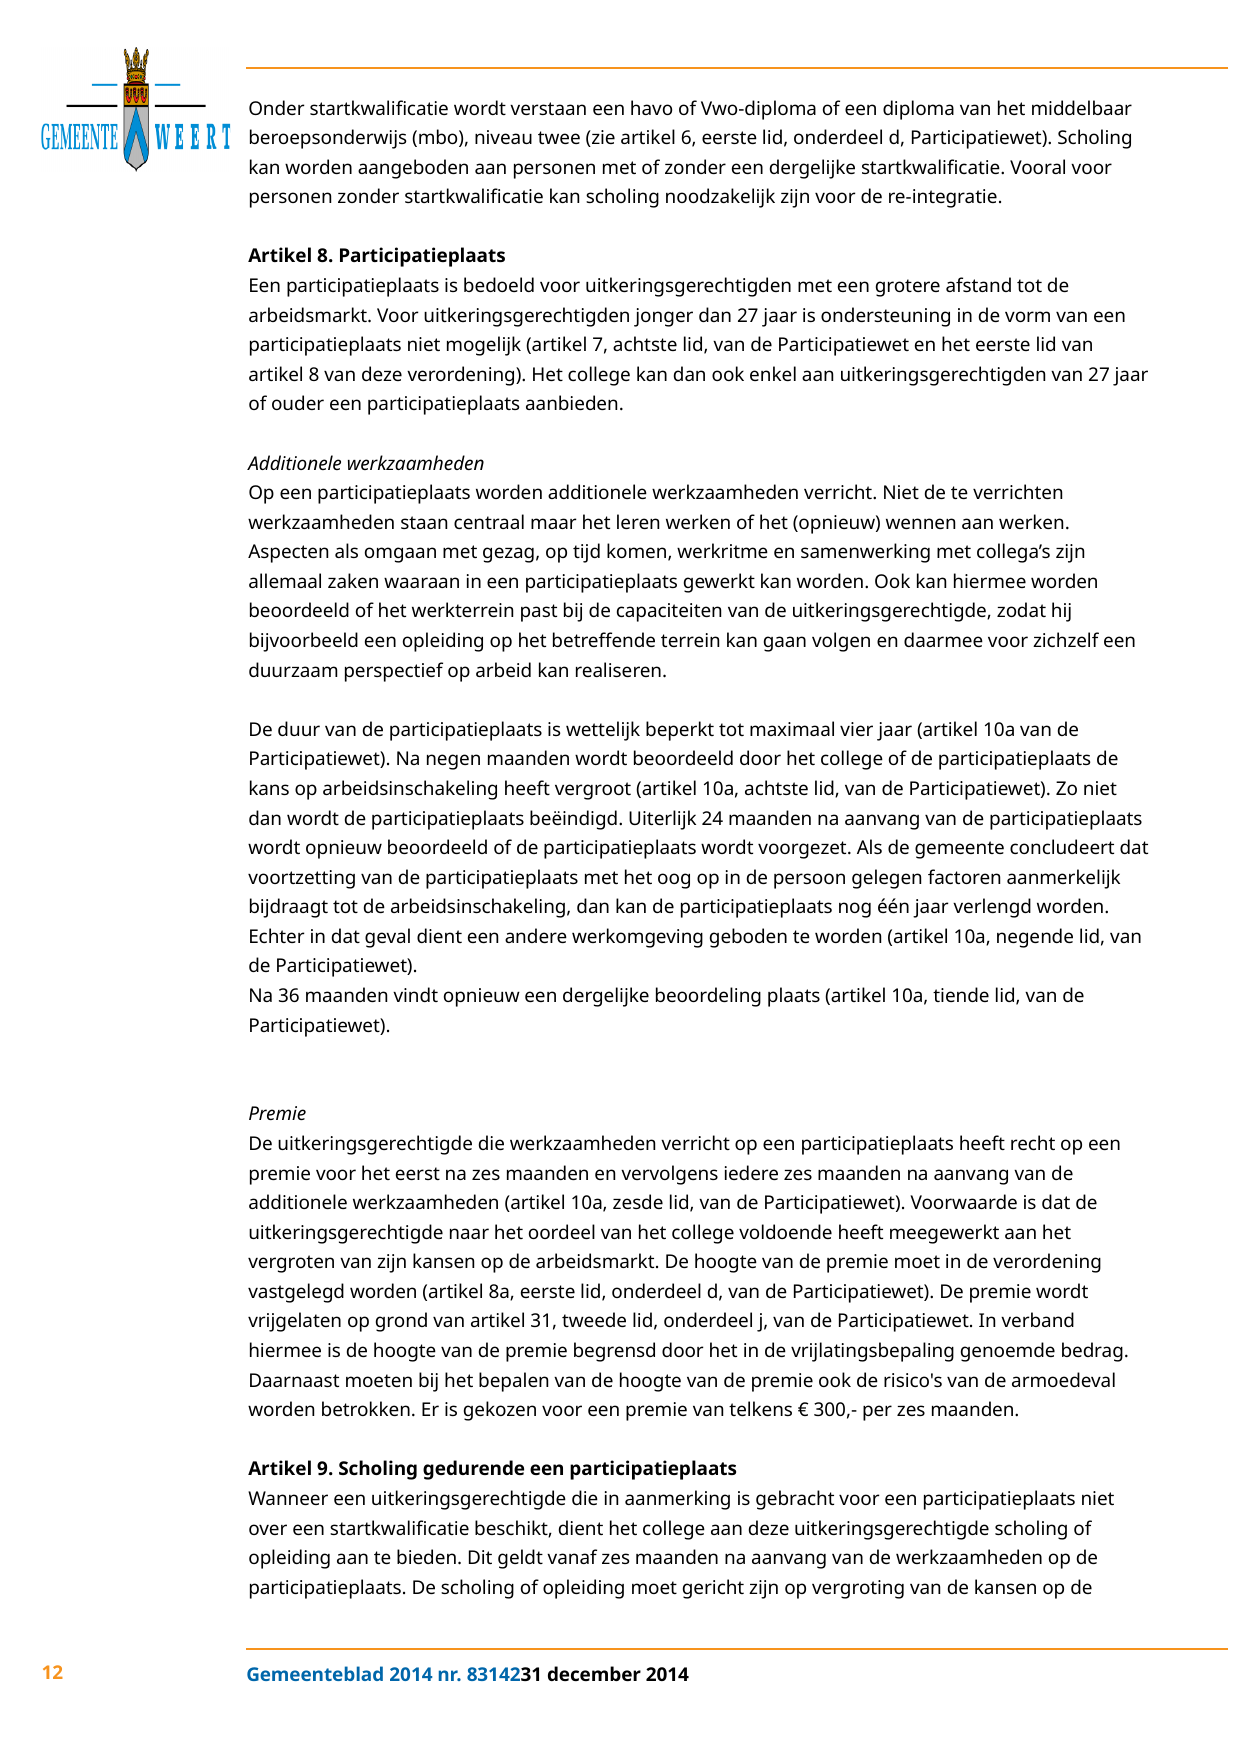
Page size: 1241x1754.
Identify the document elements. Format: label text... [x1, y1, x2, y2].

text Onder startkwalificatie wordt verstaan een havo of Vwo-diploma of een diploma van het middelbaar beroepsonderwijs (mbo), niveau twee (zie artikel 6, eerste lid, onderdeel d, Participatiewet). Scholing kan worden aangeboden aan personen met of zonder een dergelijke startkwalificatie. Vooral voor personen zonder startkwalificatie kan scholing noodzakelijk zijn voor de re-integratie. [248, 95, 1152, 209]
text Op een participatieplaats worden additionele werkzaamheden verricht. Niet de te verrichten werkzaamheden staan centraal maar het leren werken of het (opnieuw) wennen aan werken. Aspecten als omgaan met gezag, op tijd komen, werkritme en samenwerking met collega’s zijn allemaal zaken waaraan in een participatieplaats gewerkt kan worden. Ook kan hiermee worden beoordeeld of het werkterrein past bij de capaciteiten van de uitkeringsgerechtigde, zodat hij bijvoorbeeld een opleiding op het betreffende terrein kan gaan volgen en daarmee voor zichzelf een duurzaam perspectief op arbeid kan realiseren. [248, 479, 1152, 683]
text Wanneer een uitkeringsgerechtigde die in aanmerking is gebracht voor een participatieplaats niet over een startkwalificatie beschikt, dient het college aan deze uitkeringsgerechtigde scholing of opleiding aan te bieden. Dit geldt vanaf zes maanden na aanvang van de werkzaamheden op de participatieplaats. De scholing of opleiding moet gericht zijn op vergroting van de kansen op de [248, 1485, 1152, 1600]
text De duur van de participatieplaats is wettelijk beperkt tot maximaal vier jaar (artikel 10a van de Participatiewet). Na negen maanden wordt beoordeeld door het college of de participatieplaats de kans op arbeidsinschakeling heeft vergroot (artikel 10a, achtste lid, van de Participatiewet). Zo niet dan wordt de participatieplaats beëindigd. Uiterlijk 24 maanden na aanvang van de participatieplaats wordt opnieuw beoordeeld of de participatieplaats wordt voorgezet. Als de gemeente concludeert dat voortzetting van de participatieplaats met het oog op in de persoon gelegen factoren aanmerkelijk bijdraagt tot de arbeidsinschakeling, dan kan de participatieplaats nog één jaar verlengd worden. Echter in dat geval dient een andere werkomgeving geboden te worden (artikel 10a, negende lid, van de Participatiewet). [248, 716, 1152, 978]
text Een participatieplaats is bedoeld voor uitkeringsgerechtigden met een grotere afstand tot de arbeidsmarkt. Voor uitkeringsgerechtigden jonger dan 27 jaar is ondersteuning in de vorm van een participatieplaats niet mogelijk (artikel 7, achtste lid, van de Participatiewet en het eerste lid van artikel 8 van deze verordening). Het college kan dan ook enkel aan uitkeringsgerechtigden van 27 jaar of ouder een participatieplaats aanbieden. [248, 272, 1152, 416]
text Premie [248, 1101, 1152, 1126]
text Artikel 8. Participatieplaats [248, 243, 1152, 268]
text Additionele werkzaamheden [248, 450, 1152, 476]
text Artikel 9. Scholing gedurende een participatieplaats [248, 1456, 1152, 1481]
text De uitkeringsgerechtigde die werkzaamheden verricht op een participatieplaats heeft recht op een premie voor het eerst na zes maanden en vervolgens iedere zes maanden na aanvang van de additionele werkzaamheden (artikel 10a, zesde lid, van de Participatiewet). Voorwaarde is dat de uitkeringsgerechtigde naar het oordeel van het college voldoende heeft meegewerkt aan het vergroten van zijn kansen op de arbeidsmarkt. De hoogte van de premie moet in de verordening vastgelegd worden (artikel 8a, eerste lid, onderdeel d, van de Participatiewet). De premie wordt vrijgelaten op grond van artikel 31, tweede lid, onderdeel j, van de Participatiewet. In verband hiermee is de hoogte van de premie begrensd door het in de vrijlatingsbepaling genoemde bedrag. Daarnaast moeten bij het bepalen van de hoogte van de premie ook de risico's van de armoedeval worden betrokken. Er is gekozen voor een premie van telkens € 300,- per zes maanden. [248, 1130, 1152, 1422]
picture [41, 47, 231, 172]
text Na 36 maanden vindt opnieuw een dergelijke beoordeling plaats (artikel 10a, tiende lid, van de Participatiewet). [248, 982, 1152, 1038]
